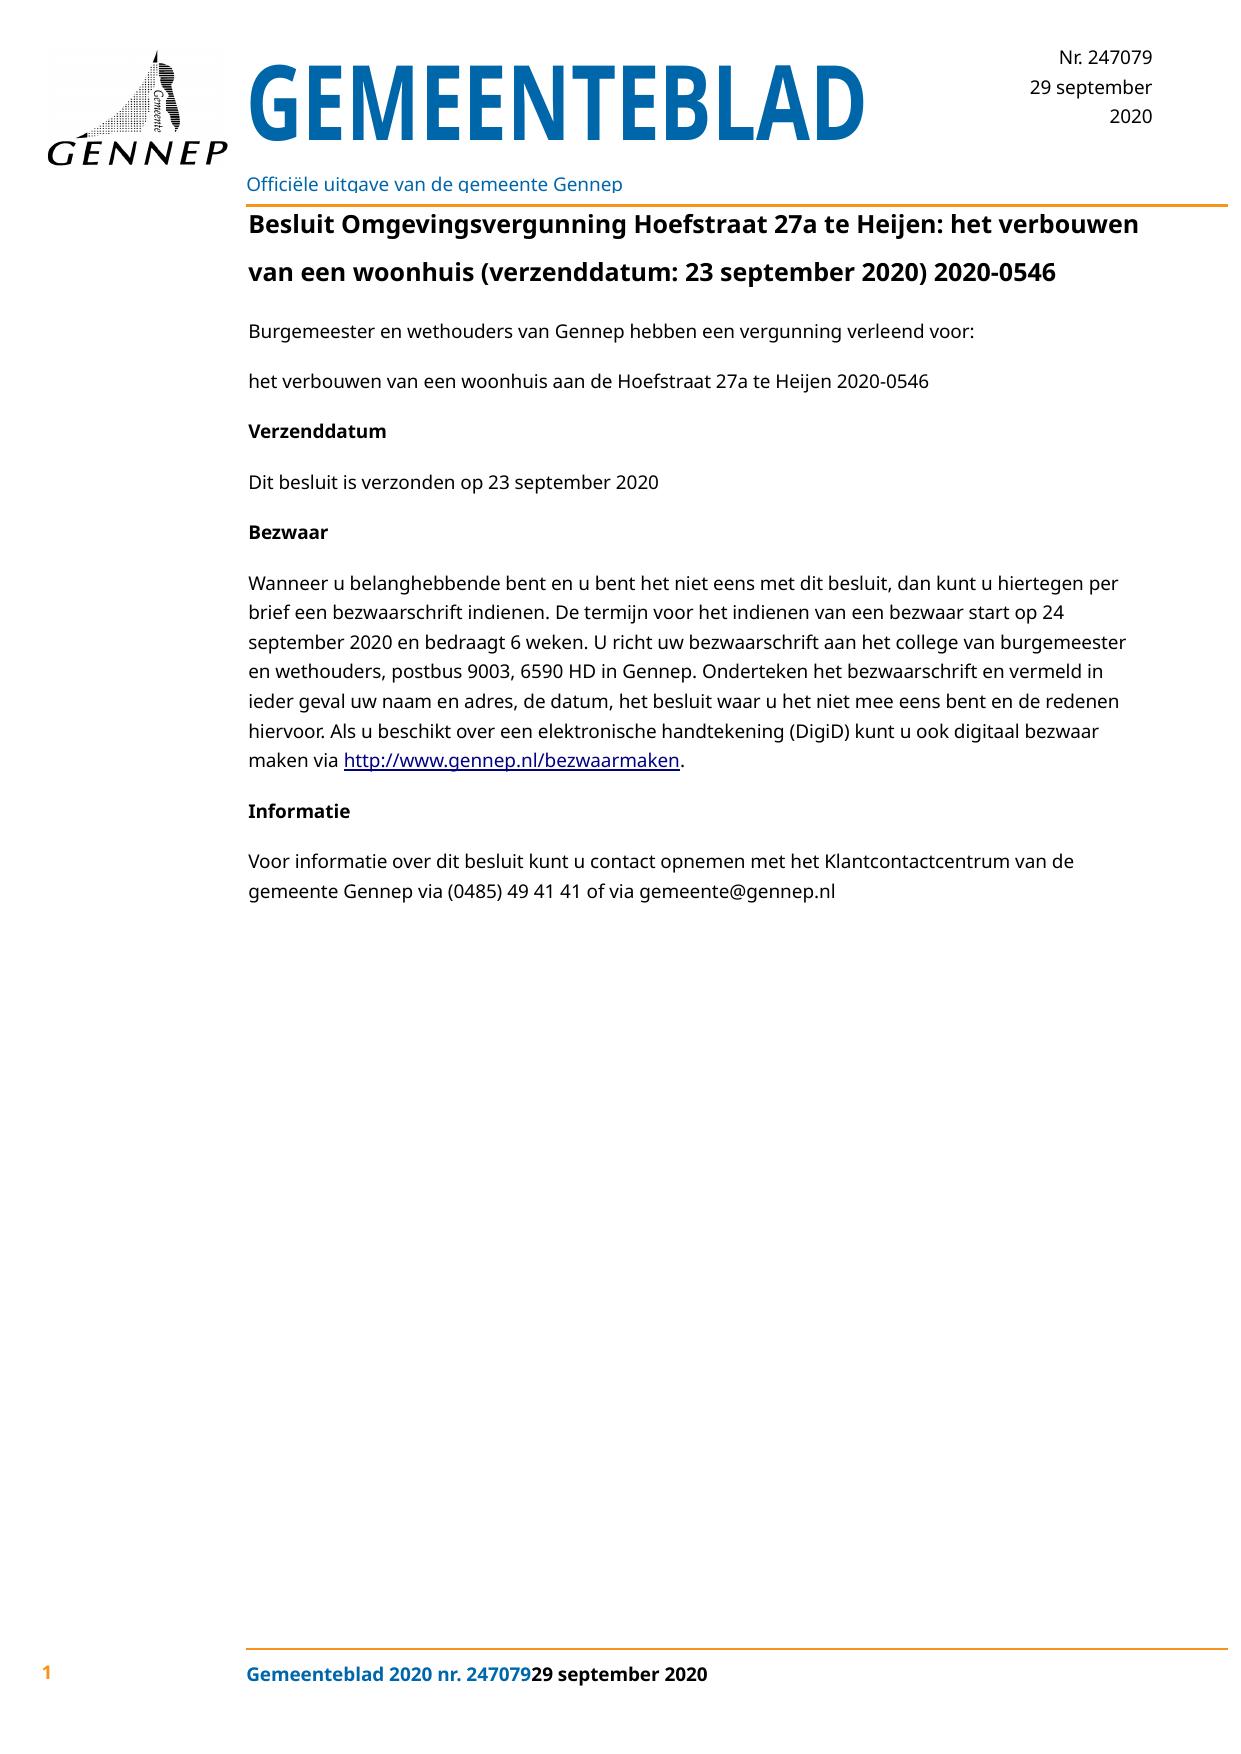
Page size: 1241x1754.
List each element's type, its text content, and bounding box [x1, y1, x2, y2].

text Wanneer u belanghebbende bent en u bent het niet eens met dit besluit, dan kunt u hiertegen per brief een bezwaarschrift indienen. De termijn voor het indienen van een bezwaar start op 24 september 2020 en bedraagt 6 weken. U richt uw bezwaarschrift aan het college van burgemeester en wethouders, postbus 9003, 6590 HD in Gennep. Onderteken het bezwaarschrift en vermeld in ieder geval uw naam en adres, de datum, het besluit waar u het niet mee eens bent en de redenen hiervoor. Als u beschikt over een elektronische handtekening (DigiD) kunt u ook digitaal bezwaar maken via http://www.gennep.nl/bezwaarmaken. [248, 570, 1152, 773]
text Voor informatie over dit besluit kunt u contact opnemen met het Klantcontactcentrum van de gemeente Gennep via (0485) 49 41 41 of via gemeente@gennep.nl [248, 848, 1152, 904]
text Bezwaar [248, 519, 1152, 545]
text Besluit Omgevingsvergunning Hoefstraat 27a te Heijen: het verbouwen van een woonhuis (verzenddatum: 23 september 2020) 2020-0546 [248, 207, 1152, 288]
picture [41, 47, 231, 172]
text Informatie [248, 798, 1152, 824]
text Burgemeester en wethouders van Gennep hebben een vergunning verleend voor: [248, 318, 1152, 344]
text Dit besluit is verzonden op 23 september 2020 [248, 469, 1152, 495]
text Verzenddatum [248, 419, 1152, 444]
text het verbouwen van een woonhuis aan de Hoefstraat 27a te Heijen 2020-0546 [248, 368, 1152, 394]
